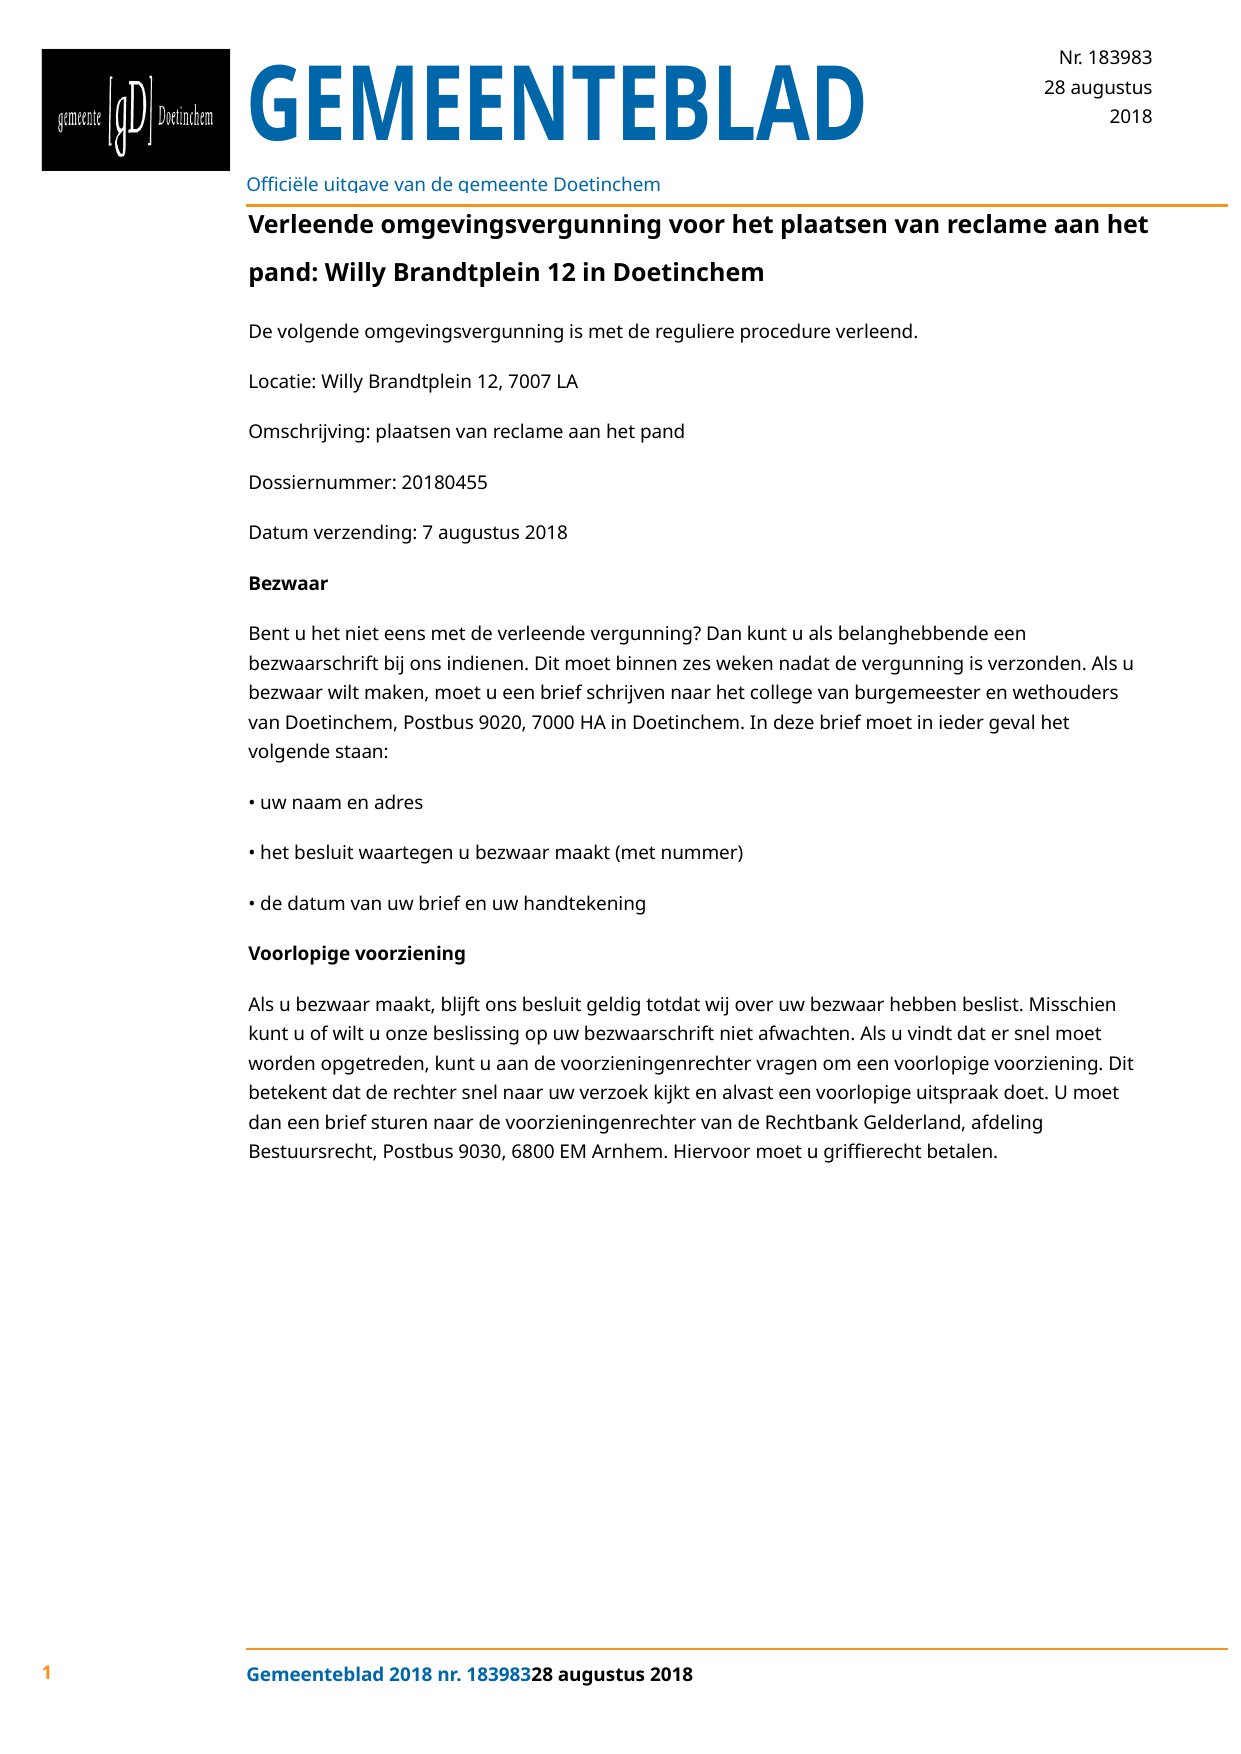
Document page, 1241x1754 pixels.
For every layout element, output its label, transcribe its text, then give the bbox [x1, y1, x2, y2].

picture [41, 47, 231, 172]
text • de datum van uw brief en uw handtekening [248, 890, 1152, 916]
text Omschrijving: plaatsen van reclame aan het pand [248, 419, 1152, 444]
text Voorlopige voorziening [248, 940, 1152, 966]
text Datum verzending: 7 augustus 2018 [248, 519, 1152, 545]
text • uw naam en adres [248, 789, 1152, 815]
text • het besluit waartegen u bezwaar maakt (met nummer) [248, 839, 1152, 865]
text Verleende omgevingsvergunning voor het plaatsen van reclame aan het pand: Willy Brandtplein 12 in Doetinchem [248, 207, 1152, 288]
text Bent u het niet eens met de verleende vergunning? Dan kunt u als belanghebbende een bezwaarschrift bij ons indienen. Dit moet binnen zes weken nadat de vergunning is verzonden. Als u bezwaar wilt maken, moet u een brief schrijven naar het college van burgemeester en wethouders van Doetinchem, Postbus 9020, 7000 HA in Doetinchem. In deze brief moet in ieder geval het volgende staan: [248, 620, 1152, 764]
text Als u bezwaar maakt, blijft ons besluit geldig totdat wij over uw bezwaar hebben beslist. Misschien kunt u of wilt u onze beslissing op uw bezwaarschrift niet afwachten. Als u vindt dat er snel moet worden opgetreden, kunt u aan de voorzieningenrechter vragen om een voorlopige voorziening. Dit betekent dat de rechter snel naar uw verzoek kijkt en alvast een voorlopige uitspraak doet. U moet dan een brief sturen naar de voorzieningenrechter van de Rechtbank Gelderland, afdeling Bestuursrecht, Postbus 9030, 6800 EM Arnhem. Hiervoor moet u griffierecht betalen. [248, 991, 1152, 1164]
text Dossiernummer: 20180455 [248, 469, 1152, 495]
text Locatie: Willy Brandtplein 12, 7007 LA [248, 368, 1152, 394]
text Bezwaar [248, 570, 1152, 596]
text De volgende omgevingsvergunning is met de reguliere procedure verleend. [248, 318, 1152, 344]
